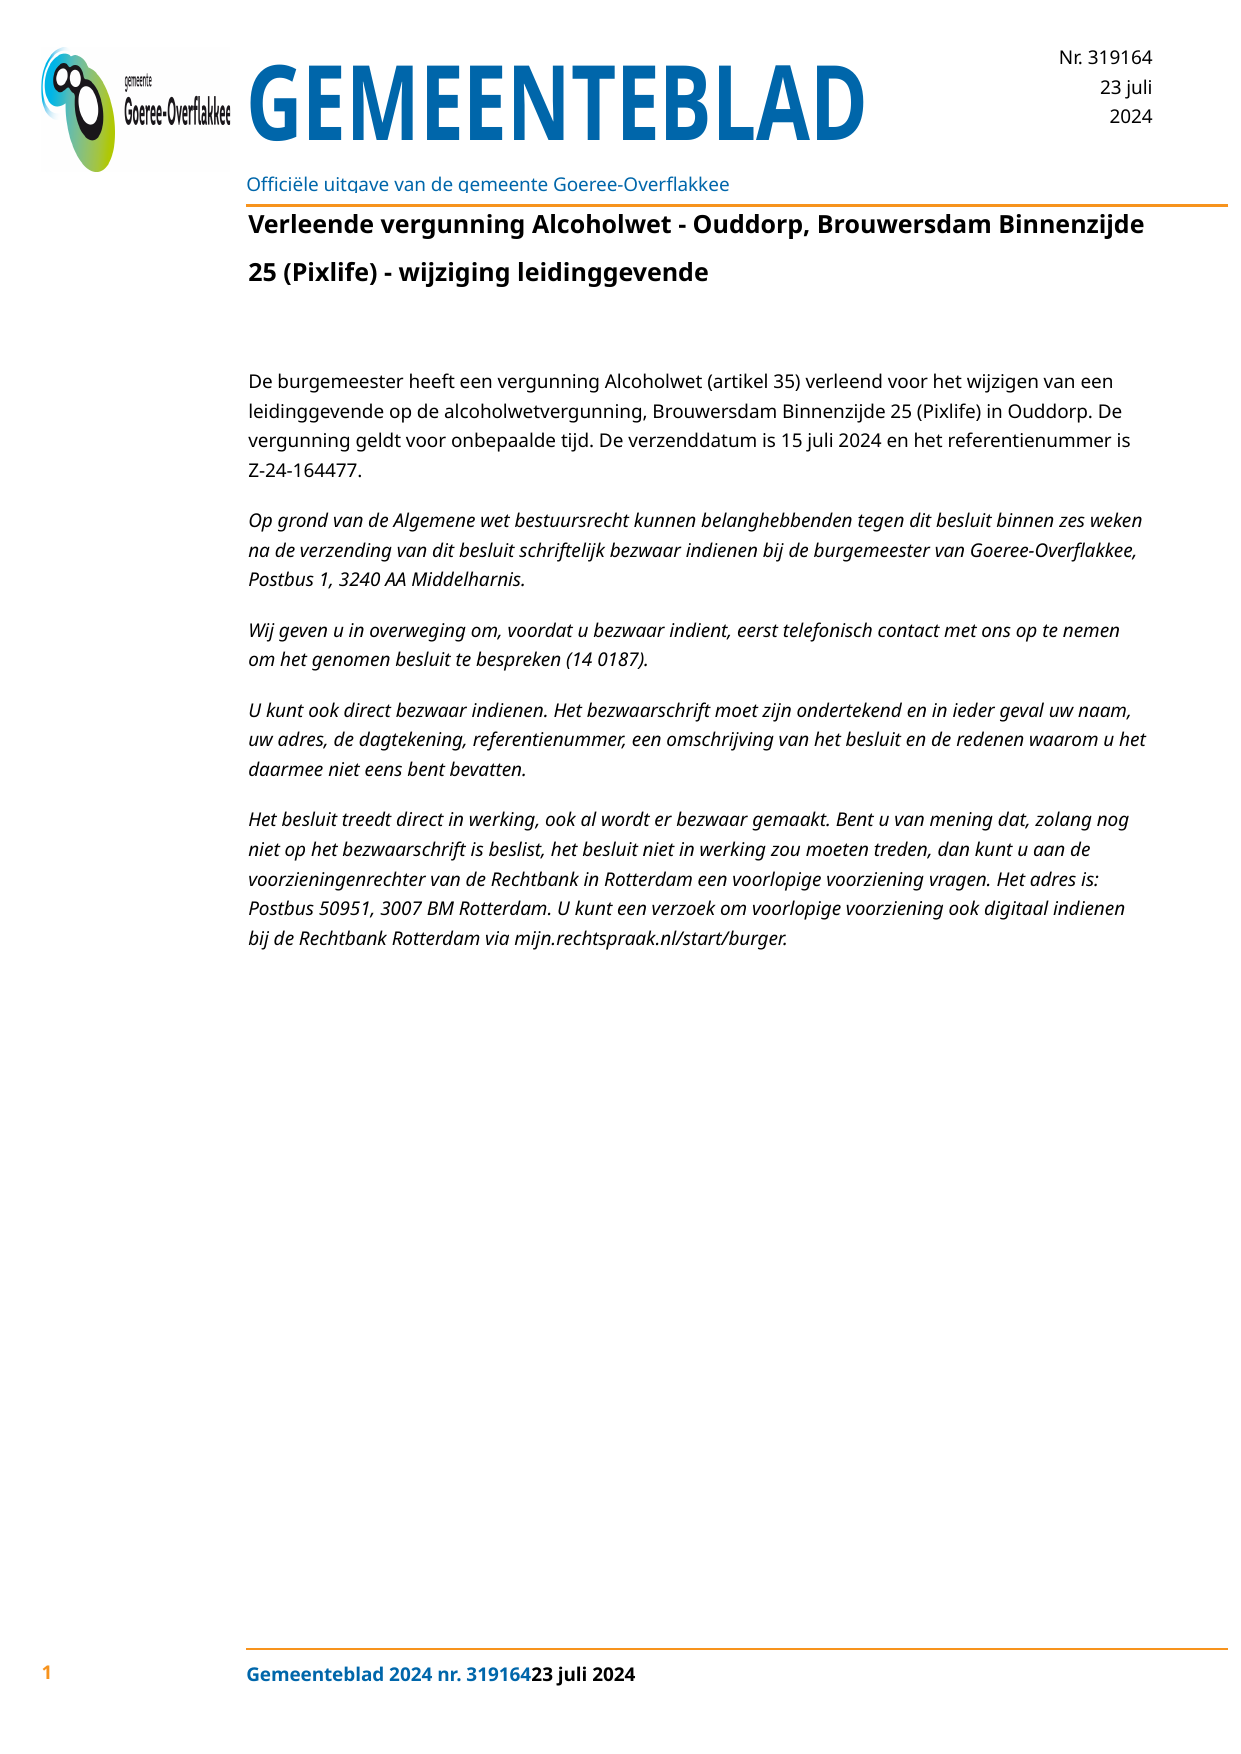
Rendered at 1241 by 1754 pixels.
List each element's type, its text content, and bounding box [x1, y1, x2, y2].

text Wij geven u in overweging om, voordat u bezwaar indient, eerst telefonisch contact met ons op te nemen om het genomen besluit te bespreken (14 0187). [248, 617, 1152, 672]
text Verleende vergunning Alcoholwet - Ouddorp, Brouwersdam Binnenzijde 25 (Pixlife) - wijziging leidinggevende [248, 207, 1152, 288]
picture [41, 47, 231, 172]
text De burgemeester heeft een vergunning Alcoholwet (artikel 35) verleend voor het wijzigen van een leidinggevende op de alcoholwetvergunning, Brouwersdam Binnenzijde 25 (Pixlife) in Ouddorp. De vergunning geldt voor onbepaalde tijd. De verzenddatum is 15 juli 2024 en het referentienummer is Z-24-164477. [248, 368, 1152, 483]
text Op grond van de Algemene wet bestuursrecht kunnen belanghebbenden tegen dit besluit binnen zes weken na de verzending van dit besluit schriftelijk bezwaar indienen bij de burgemeester van Goeree-Overflakkee, Postbus 1, 3240 AA Middelharnis. [248, 507, 1152, 592]
text Het besluit treedt direct in werking, ook al wordt er bezwaar gemaakt. Bent u van mening dat, zolang nog niet op het bezwaarschrift is beslist, het besluit niet in werking zou moeten treden, dan kunt u aan de voorzieningenrechter van de Rechtbank in Rotterdam een voorlopige voorziening vragen. Het adres is: Postbus 50951, 3007 BM Rotterdam. U kunt een verzoek om voorlopige voorziening ook digitaal indienen bij de Rechtbank Rotterdam via mijn.rechtspraak.nl/start/burger. [248, 807, 1152, 951]
text U kunt ook direct bezwaar indienen. Het bezwaarschrift moet zijn ondertekend en in ieder geval uw naam, uw adres, de dagtekening, referentienummer, een omschrijving van het besluit en de redenen waarom u het daarmee niet eens bent bevatten. [248, 697, 1152, 782]
